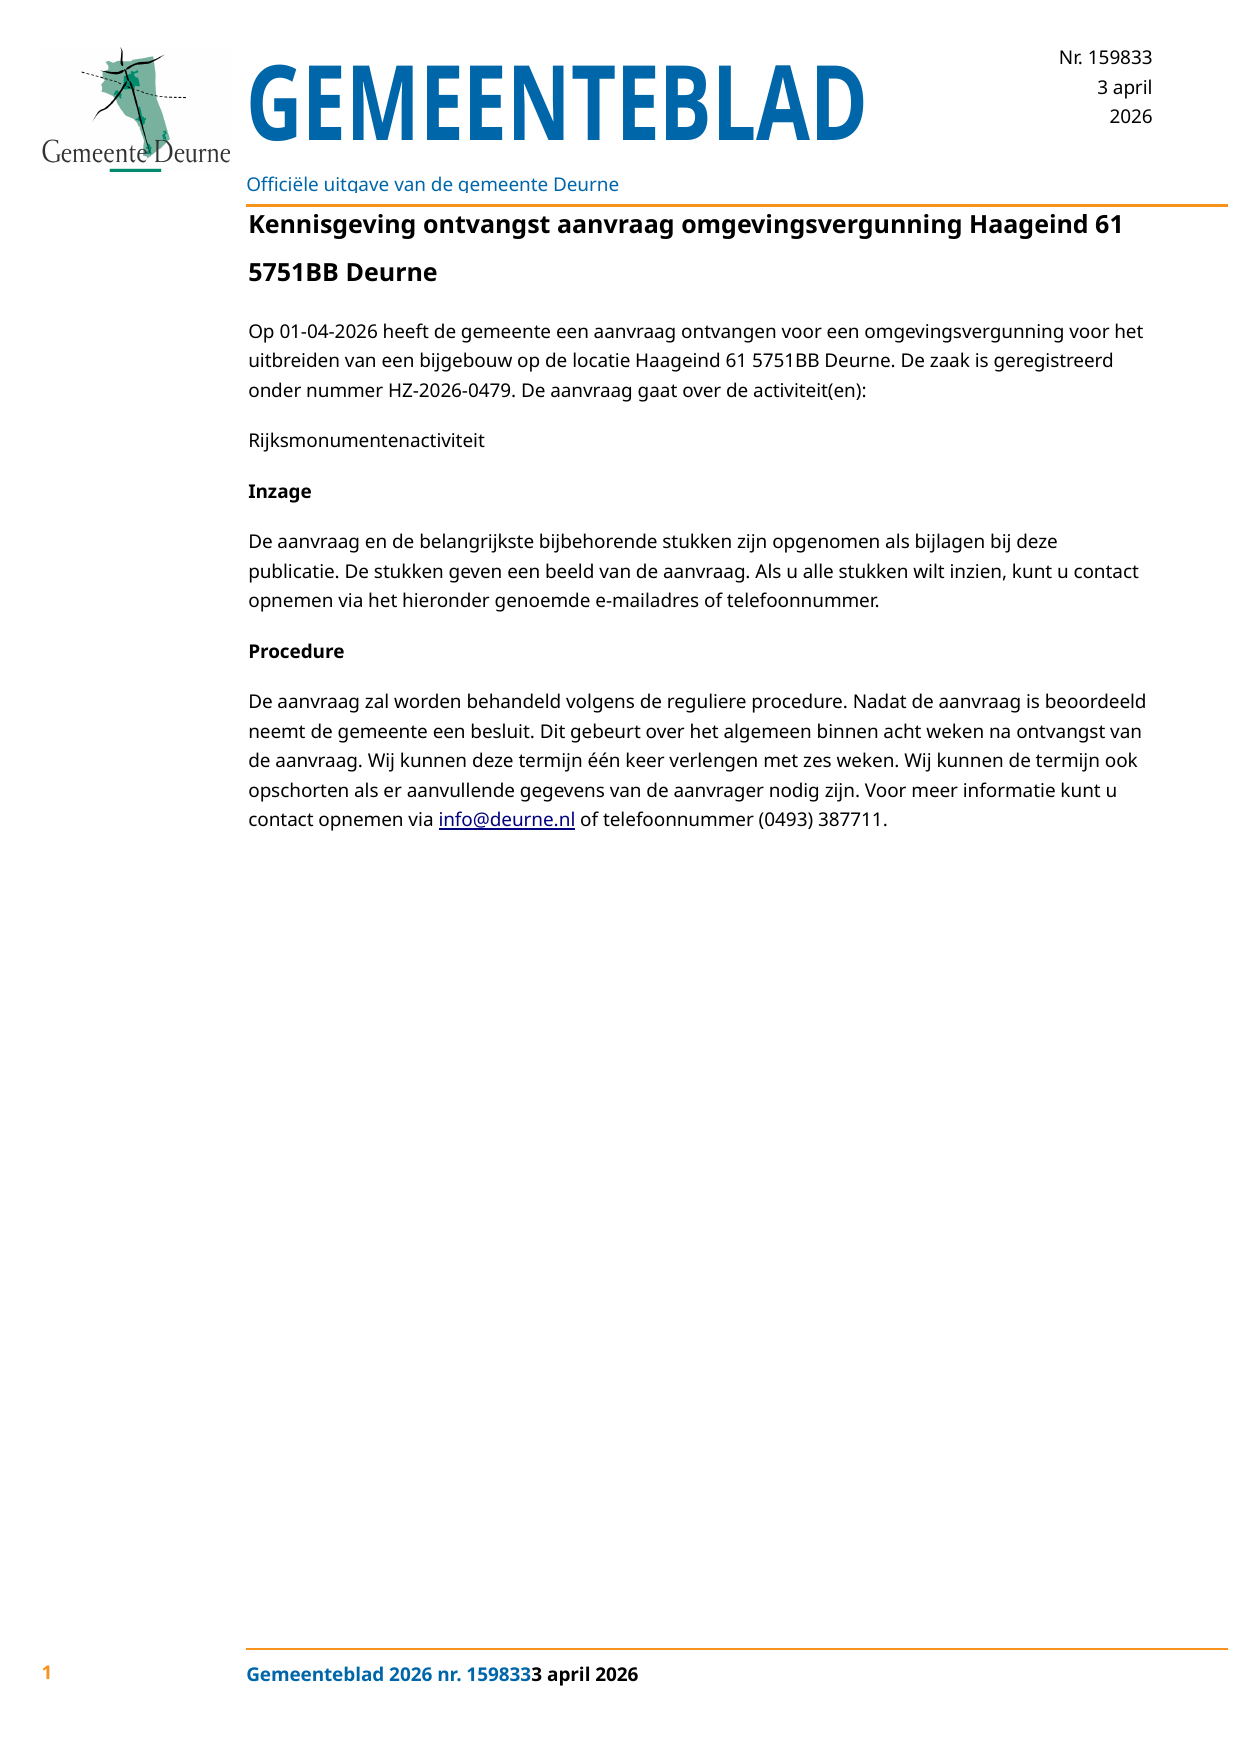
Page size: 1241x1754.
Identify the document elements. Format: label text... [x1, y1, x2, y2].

text Inzage [248, 478, 1152, 504]
text De aanvraag zal worden behandeld volgens de reguliere procedure. Nadat de aanvraag is beoordeeld neemt de gemeente een besluit. Dit gebeurt over het algemeen binnen acht weken na ontvangst van de aanvraag. Wij kunnen deze termijn één keer verlengen met zes weken. Wij kunnen de termijn ook opschorten als er aanvullende gegevens van de aanvrager nodig zijn. Voor meer informatie kunt u contact opnemen via info@deurne.nl of telefoonnummer (0493) 387711. [248, 688, 1152, 832]
text Kennisgeving ontvangst aanvraag omgevingsvergunning Haageind 61 5751BB Deurne [248, 207, 1152, 288]
text Procedure [248, 638, 1152, 664]
text De aanvraag en de belangrijkste bijbehorende stukken zijn opgenomen als bijlagen bij deze publicatie. De stukken geven een beeld van de aanvraag. Als u alle stukken wilt inzien, kunt u contact opnemen via het hieronder genoemde e-mailadres of telefoonnummer. [248, 528, 1152, 613]
picture [41, 47, 231, 172]
text Rijksmonumentenactiviteit [248, 427, 1152, 453]
text Op 01-04-2026 heeft de gemeente een aanvraag ontvangen voor een omgevingsvergunning voor het uitbreiden van een bijgebouw op de locatie Haageind 61 5751BB Deurne. De zaak is geregistreerd onder nummer HZ-2026-0479. De aanvraag gaat over de activiteit(en): [248, 318, 1152, 403]
